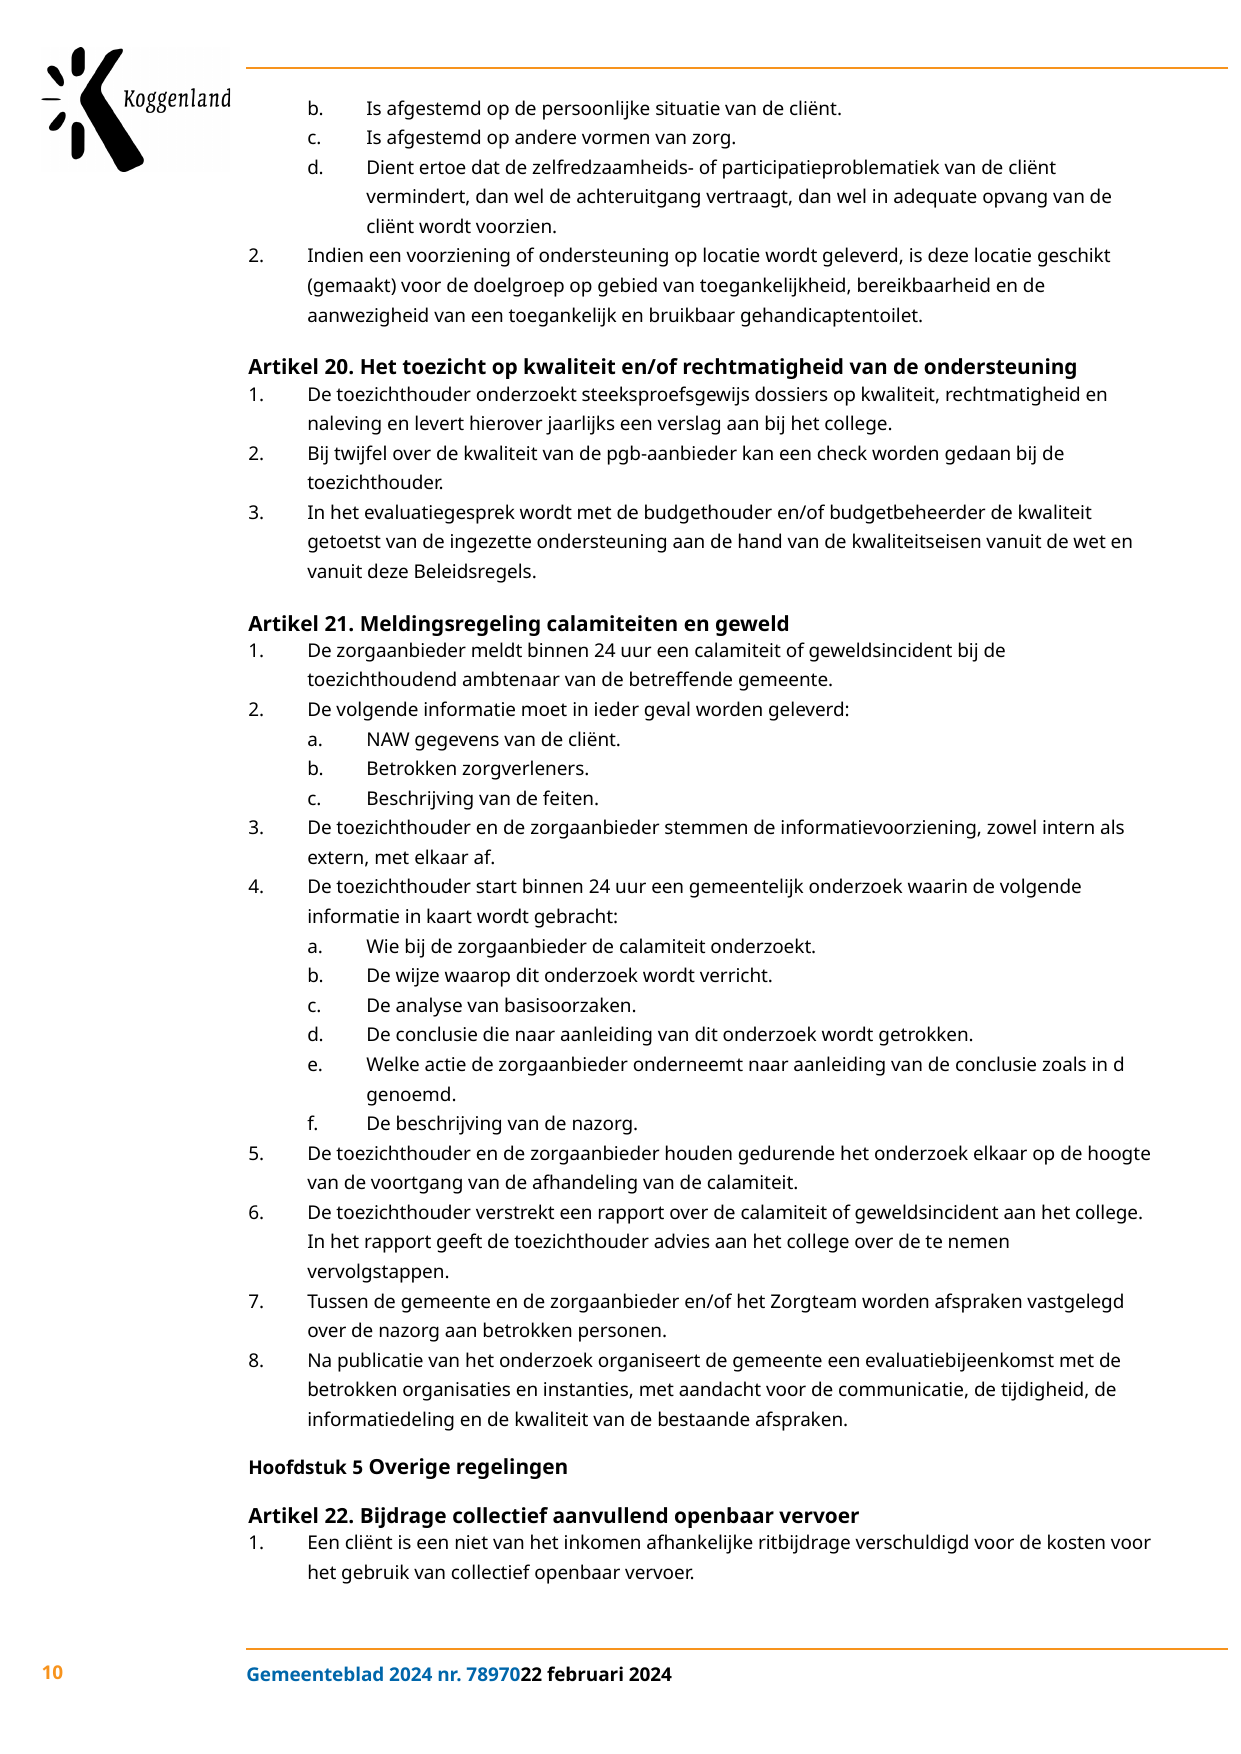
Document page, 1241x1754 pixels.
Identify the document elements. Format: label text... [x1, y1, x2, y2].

list Een cliënt is een niet van het inkomen afhankelijke ritbijdrage verschuldigd voor de kosten voor het gebruik van collectief openbaar vervoer. [248, 1529, 1152, 1585]
picture [41, 47, 231, 172]
list De conclusie die naar aanleiding van dit onderzoek wordt getrokken. [307, 1022, 1152, 1047]
text Artikel 20. Het toezicht op kwaliteit en/of rechtmatigheid van de ondersteuning [248, 352, 1152, 381]
list De wijze waarop dit onderzoek wordt verricht. [307, 962, 1152, 988]
list Is afgestemd op andere vormen van zorg. [307, 124, 1152, 150]
list De toezichthouder onderzoekt steeksproefsgewijs dossiers op kwaliteit, rechtmatigheid en naleving en levert hierover jaarlijks een verslag aan bij het college. [248, 381, 1152, 436]
list Betrokken zorgverleners. [307, 755, 1152, 781]
list Beschrijving van de feiten. [307, 785, 1152, 811]
list Bij twijfel over de kwaliteit van de pgb-aanbieder kan een check worden gedaan bij de toezichthouder. [248, 440, 1152, 495]
list NAW gegevens van de cliënt. [307, 726, 1152, 752]
list De zorgaanbieder meldt binnen 24 uur een calamiteit of geweldsincident bij de toezichthoudend ambtenaar van de betreffende gemeente. [248, 637, 1152, 692]
list De toezichthouder verstrekt een rapport over de calamiteit of geweldsincident aan het college. In het rapport geeft de toezichthouder advies aan het college over de te nemen vervolgstappen. [248, 1199, 1152, 1284]
list De toezichthouder en de zorgaanbieder stemmen de informatievoorziening, zowel intern als extern, met elkaar af. [248, 814, 1152, 870]
list De toezichthouder en de zorgaanbieder houden gedurende het onderzoek elkaar op de hoogte van de voortgang van de afhandeling van de calamiteit. [248, 1140, 1152, 1195]
list Wie bij de zorgaanbieder de calamiteit onderzoekt. [307, 933, 1152, 959]
list Tussen de gemeente en de zorgaanbieder en/of het Zorgteam worden afspraken vastgelegd over de nazorg aan betrokken personen. [248, 1288, 1152, 1343]
list Welke actie de zorgaanbieder onderneemt naar aanleiding van de conclusie zoals in d genoemd. [307, 1051, 1152, 1107]
text Artikel 21. Meldingsregeling calamiteiten en geweld [248, 609, 1152, 637]
text Hoofdstuk 5 Overige regelingen [248, 1452, 1152, 1480]
list De analyse van basisoorzaken. [307, 992, 1152, 1018]
list De volgende informatie moet in ieder geval worden geleverd: [248, 696, 1152, 722]
list De beschrijving van de nazorg. [307, 1110, 1152, 1136]
list Na publicatie van het onderzoek organiseert de gemeente een evaluatiebijeenkomst met de betrokken organisaties en instanties, met aandacht voor de communicatie, de tijdigheid, de informatiedeling en de kwaliteit van de bestaande afspraken. [248, 1347, 1152, 1432]
list De toezichthouder start binnen 24 uur een gemeentelijk onderzoek waarin de volgende informatie in kaart wordt gebracht: [248, 874, 1152, 929]
text Artikel 22. Bijdrage collectief aanvullend openbaar vervoer [248, 1501, 1152, 1529]
list Dient ertoe dat de zelfredzaamheids- of participatieproblematiek van de cliënt vermindert, dan wel de achteruitgang vertraagt, dan wel in adequate opvang van de cliënt wordt voorzien. [307, 154, 1152, 239]
list Indien een voorziening of ondersteuning op locatie wordt geleverd, is deze locatie geschikt (gemaakt) voor de doelgroep op gebied van toegankelijkheid, bereikbaarheid en de aanwezigheid van een toegankelijk en bruikbaar gehandicaptentoilet. [248, 243, 1152, 328]
list Is afgestemd op de persoonlijke situatie van de cliënt. [307, 95, 1152, 121]
list In het evaluatiegesprek wordt met de budgethouder en/of budgetbeheerder de kwaliteit getoetst van de ingezette ondersteuning aan de hand van de kwaliteitseisen vanuit de wet en vanuit deze Beleidsregels. [248, 499, 1152, 584]
